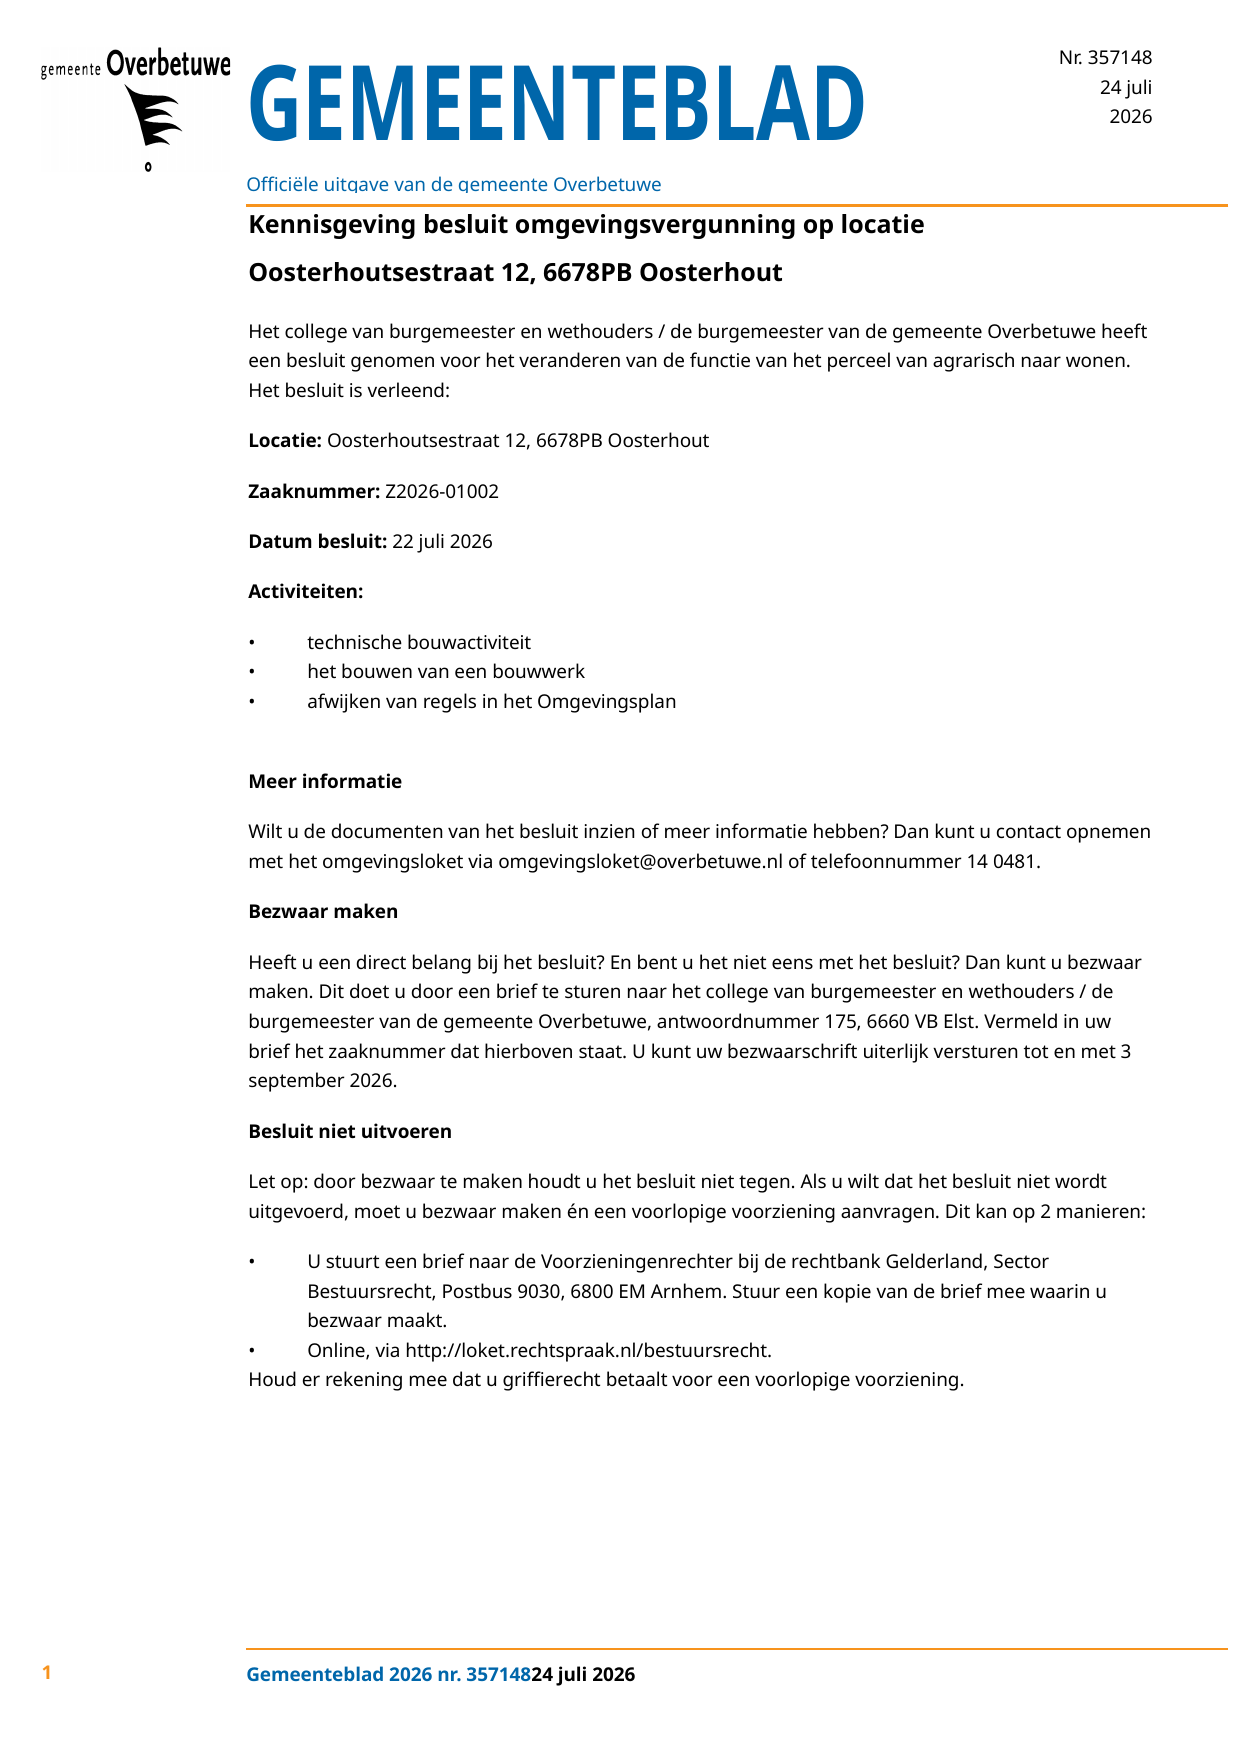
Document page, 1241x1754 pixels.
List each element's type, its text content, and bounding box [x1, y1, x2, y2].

text Datum besluit: 22 juli 2026 [248, 528, 1152, 554]
text Heeft u een direct belang bij het besluit? En bent u het niet eens met het besluit? Dan kunt u bezwaar maken. Dit doet u door een brief te sturen naar het college van burgemeester en wethouders / de burgemeester van de gemeente Overbetuwe, antwoordnummer 175, 6660 VB Elst. Vermeld in uw brief het zaaknummer dat hierboven staat. U kunt uw bezwaarschrift uiterlijk versturen tot en met 3 september 2026. [248, 949, 1152, 1093]
text Kennisgeving besluit omgevingsvergunning op locatie Oosterhoutsestraat 12, 6678PB Oosterhout [248, 207, 1152, 288]
list Online, via http://loket.rechtspraak.nl/bestuursrecht. [248, 1337, 1152, 1363]
text Houd er rekening mee dat u griffierecht betaalt voor een voorlopige voorziening. [248, 1367, 1152, 1392]
text Activiteiten: [248, 579, 1152, 604]
text Wilt u de documenten van het besluit inzien of meer informatie hebben? Dan kunt u contact opnemen met het omgevingsloket via omgevingsloket@overbetuwe.nl of telefoonnummer 14 0481. [248, 819, 1152, 874]
text Locatie: Oosterhoutsestraat 12, 6678PB Oosterhout [248, 427, 1152, 453]
text Zaaknummer: Z2026-01002 [248, 478, 1152, 504]
text Het college van burgemeester en wethouders / de burgemeester van de gemeente Overbetuwe heeft een besluit genomen voor het veranderen van de functie van het perceel van agrarisch naar wonen. Het besluit is verleend: [248, 318, 1152, 403]
list het bouwen van een bouwwerk [248, 659, 1152, 684]
picture [41, 47, 231, 172]
text Bezwaar maken [248, 899, 1152, 924]
text Besluit niet uitvoeren [248, 1118, 1152, 1144]
list technische bouwactiviteit [248, 629, 1152, 655]
list afwijken van regels in het Omgevingsplan [248, 688, 1152, 714]
text Meer informatie [248, 768, 1152, 794]
list U stuurt een brief naar de Voorzieningenrechter bij de rechtbank Gelderland, Sector Bestuursrecht, Postbus 9030, 6800 EM Arnhem. Stuur een kopie van de brief mee waarin u bezwaar maakt. [248, 1248, 1152, 1333]
text Let op: door bezwaar te maken houdt u het besluit niet tegen. Als u wilt dat het besluit niet wordt uitgevoerd, moet u bezwaar maken én een voorlopige voorziening aanvragen. Dit kan op 2 manieren: [248, 1168, 1152, 1224]
